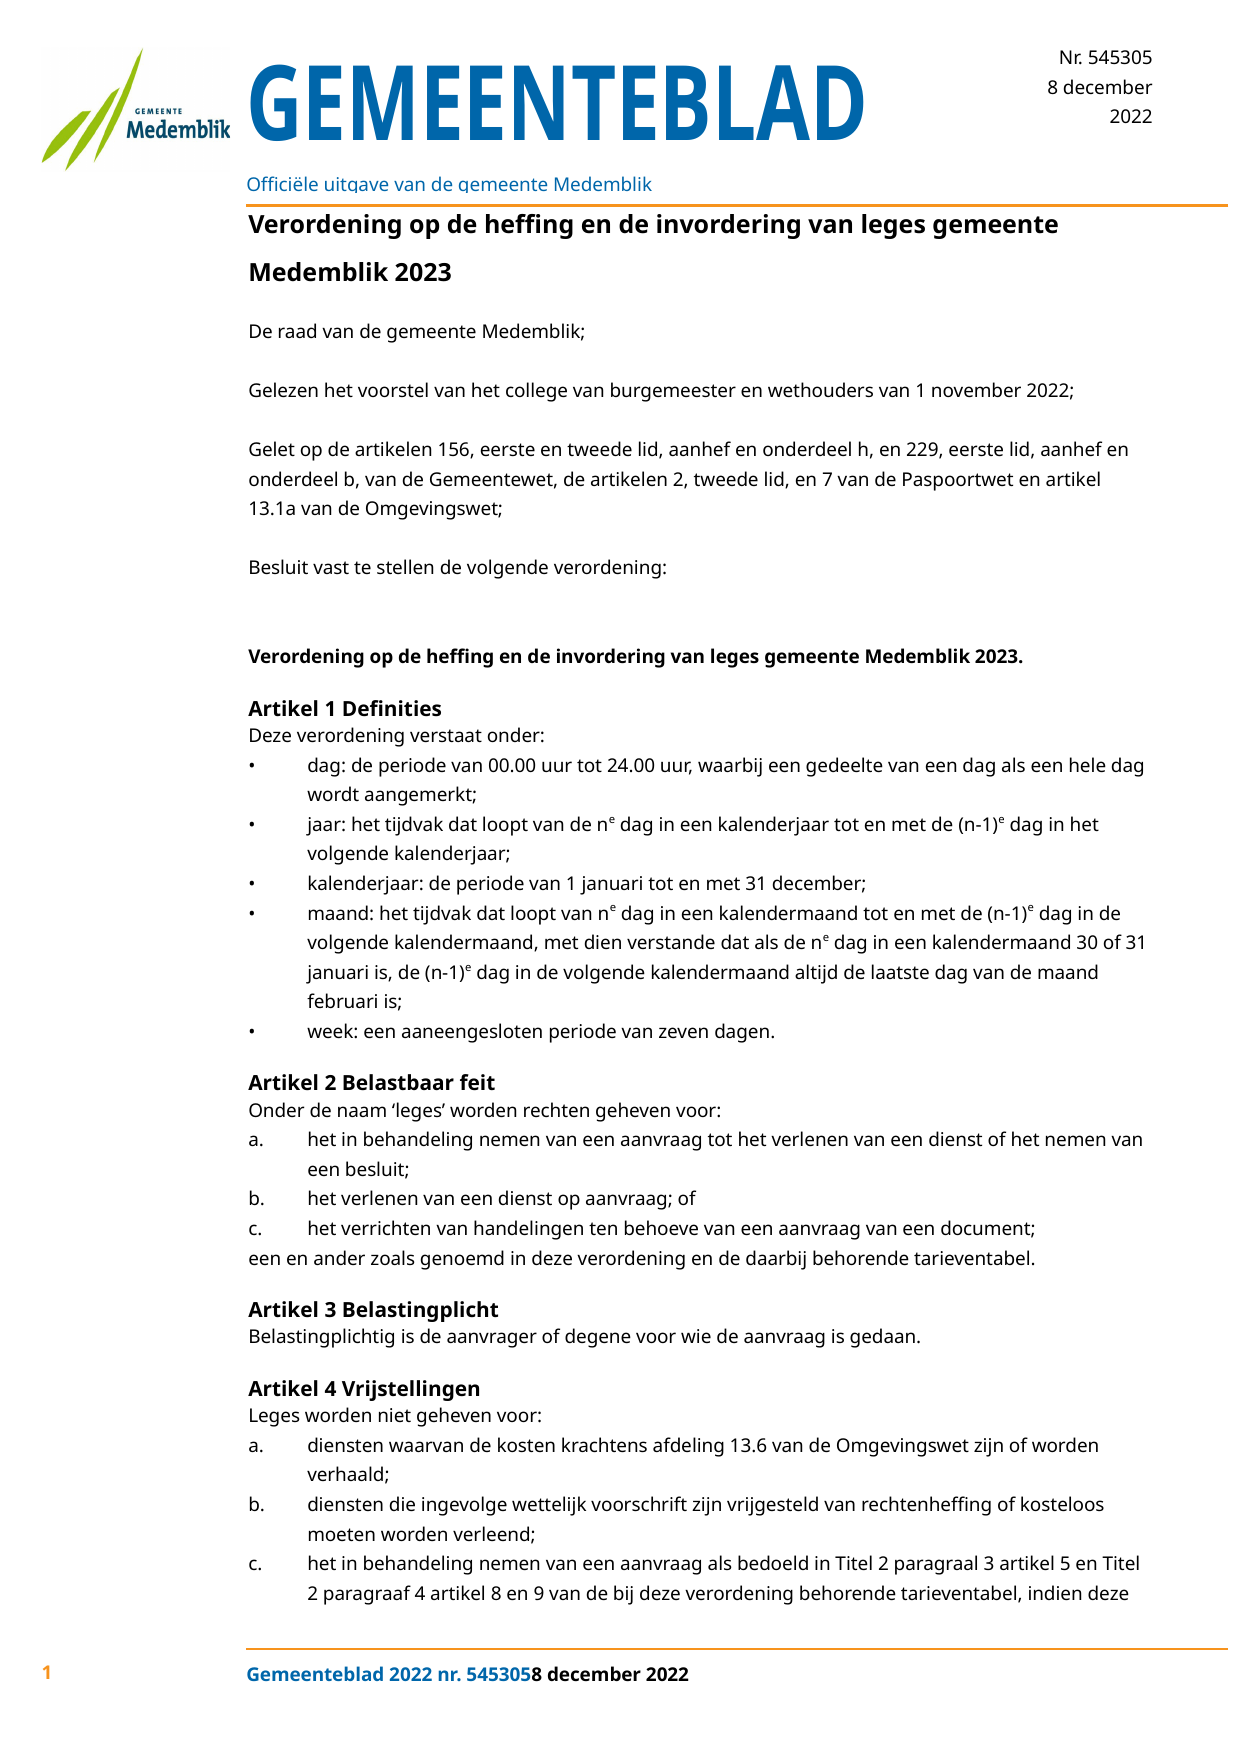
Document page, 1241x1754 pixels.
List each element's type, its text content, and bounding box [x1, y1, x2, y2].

list diensten die ingevolge wettelijk voorschrift zijn vrijgesteld van rechtenheffing of kosteloos moeten worden verleend; [248, 1491, 1152, 1547]
text Gelezen het voorstel van het college van burgemeester en wethouders van 1 november 2022; [248, 377, 1152, 403]
list het in behandeling nemen van een aanvraag tot het verlenen van een dienst of het nemen van een besluit; [248, 1126, 1152, 1182]
list kalenderjaar: de periode van 1 januari tot en met 31 december; [248, 870, 1152, 896]
list het in behandeling nemen van een aanvraag als bedoeld in Titel 2 paragraal 3 artikel 5 en Titel 2 paragraaf 4 artikel 8 en 9 van de bij deze verordening behorende tarieventabel, indien deze [248, 1550, 1152, 1606]
text Besluit vast te stellen de volgende verordening: [248, 554, 1152, 580]
text Verordening op de heffing en de invordering van leges gemeente Medemblik 2023. [248, 643, 1152, 669]
text Artikel 2 Belastbaar feit [248, 1068, 1152, 1097]
text Artikel 3 Belastingplicht [248, 1295, 1152, 1324]
list jaar: het tijdvak dat loopt van de ne dag in een kalenderjaar tot en met de (n-1)e dag in het volgende kalenderjaar; [248, 811, 1152, 866]
text De raad van de gemeente Medemblik; [248, 318, 1152, 344]
list week: een aaneengesloten periode van zeven dagen. [248, 1018, 1152, 1044]
list diensten waarvan de kosten krachtens afdeling 13.6 van de Omgevingswet zijn of worden verhaald; [248, 1432, 1152, 1487]
text Deze verordening verstaat onder: [248, 722, 1152, 748]
text een en ander zoals genoemd in deze verordening en de daarbij behorende tarieventabel. [248, 1245, 1152, 1271]
picture [41, 47, 231, 172]
text Leges worden niet geheven voor: [248, 1402, 1152, 1428]
text Artikel 4 Vrijstellingen [248, 1374, 1152, 1402]
list dag: de periode van 00.00 uur tot 24.00 uur, waarbij een gedeelte van een dag als een hele dag wordt aangemerkt; [248, 752, 1152, 807]
text Belastingplichtig is de aanvrager of degene voor wie de aanvraag is gedaan. [248, 1324, 1152, 1349]
text Verordening op de heffing en de invordering van leges gemeente Medemblik 2023 [248, 207, 1152, 288]
list maand: het tijdvak dat loopt van ne dag in een kalendermaand tot en met de (n-1)e dag in de volgende kalendermaand, met dien verstande dat als de ne dag in een kalendermaand 30 of 31 januari is, de (n-1)e dag in de volgende kalendermaand altijd de laatste dag van de maand februari is; [248, 900, 1152, 1014]
list het verrichten van handelingen ten behoeve van een aanvraag van een document; [248, 1215, 1152, 1241]
text Onder de naam ‘leges’ worden rechten geheven voor: [248, 1097, 1152, 1123]
list het verlenen van een dienst op aanvraag; of [248, 1186, 1152, 1211]
text Artikel 1 Definities [248, 694, 1152, 722]
text Gelet op de artikelen 156, eerste en tweede lid, aanhef en onderdeel h, en 229, eerste lid, aanhef en onderdeel b, van de Gemeentewet, de artikelen 2, tweede lid, en 7 van de Paspoortwet en artikel 13.1a van de Omgevingswet; [248, 436, 1152, 521]
